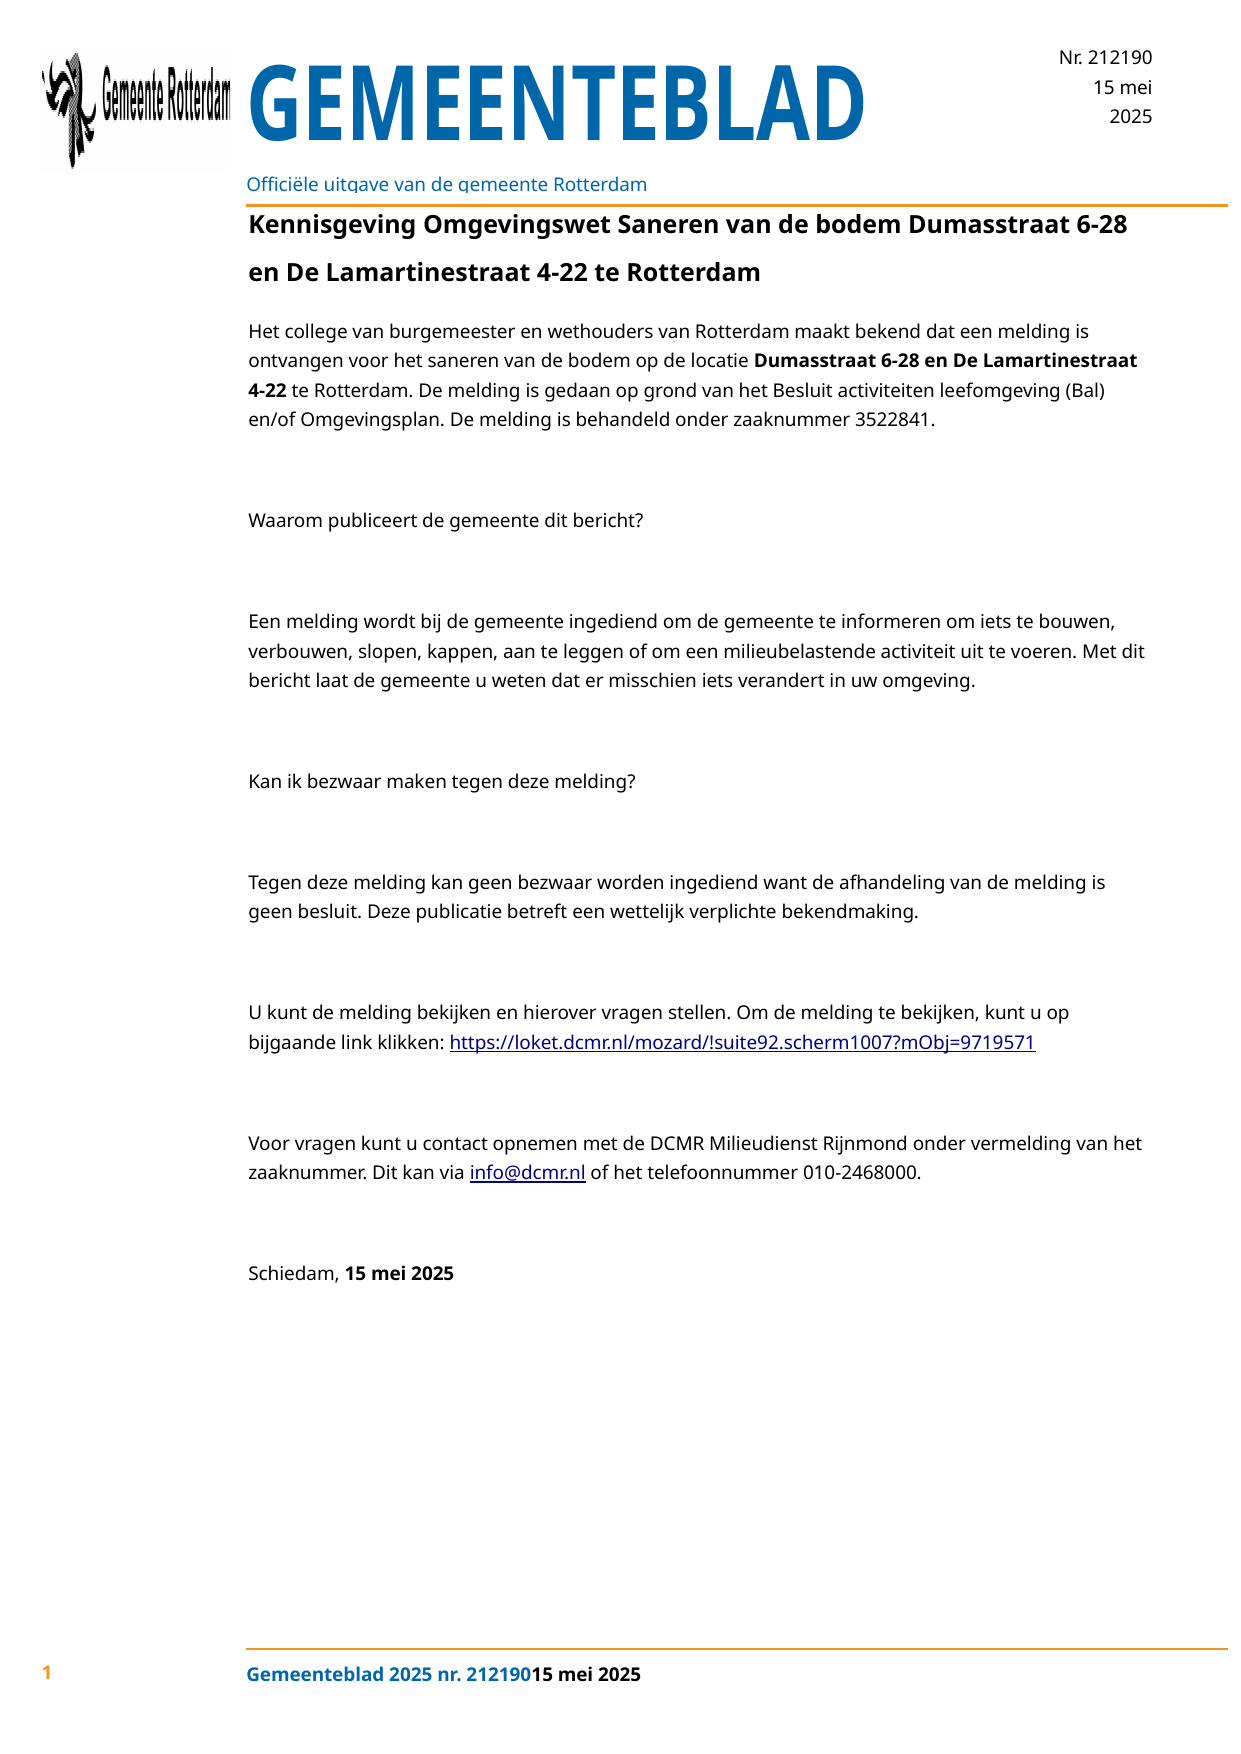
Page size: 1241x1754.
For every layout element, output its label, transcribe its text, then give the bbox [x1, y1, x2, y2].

text Een melding wordt bij de gemeente ingediend om de gemeente te informeren om iets te bouwen, verbouwen, slopen, kappen, aan te leggen of om een milieubelastende activiteit uit te voeren. Met dit bericht laat de gemeente u weten dat er misschien iets verandert in uw omgeving. [248, 608, 1152, 693]
text U kunt de melding bekijken en hierover vragen stellen. Om de melding te bekijken, kunt u op bijgaande link klikken: https://loket.dcmr.nl/mozard/!suite92.scherm1007?mObj=9719571 [248, 999, 1152, 1055]
text Kennisgeving Omgevingswet Saneren van de bodem Dumasstraat 6-28 en De Lamartinestraat 4-22 te Rotterdam [248, 207, 1152, 288]
text Voor vragen kunt u contact opnemen met de DCMR Milieudienst Rijnmond onder vermelding van het zaaknummer. Dit kan via info@dcmr.nl of het telefoonnummer 010-2468000. [248, 1130, 1152, 1185]
text Waarom publiceert de gemeente dit bericht? [248, 507, 1152, 533]
picture [41, 47, 231, 172]
text Tegen deze melding kan geen bezwaar worden ingediend want de afhandeling van de melding is geen besluit. Deze publicatie betreft een wettelijk verplichte bekendmaking. [248, 869, 1152, 924]
text Schiedam, 15 mei 2025 [248, 1260, 1152, 1286]
text Kan ik bezwaar maken tegen deze melding? [248, 768, 1152, 794]
text Het college van burgemeester en wethouders van Rotterdam maakt bekend dat een melding is ontvangen voor het saneren van de bodem op de locatie Dumasstraat 6-28 en De Lamartinestraat 4-22 te Rotterdam. De melding is gedaan op grond van het Besluit activiteiten leefomgeving (Bal) en/of Omgevingsplan. De melding is behandeld onder zaaknummer 3522841. [248, 318, 1152, 432]
